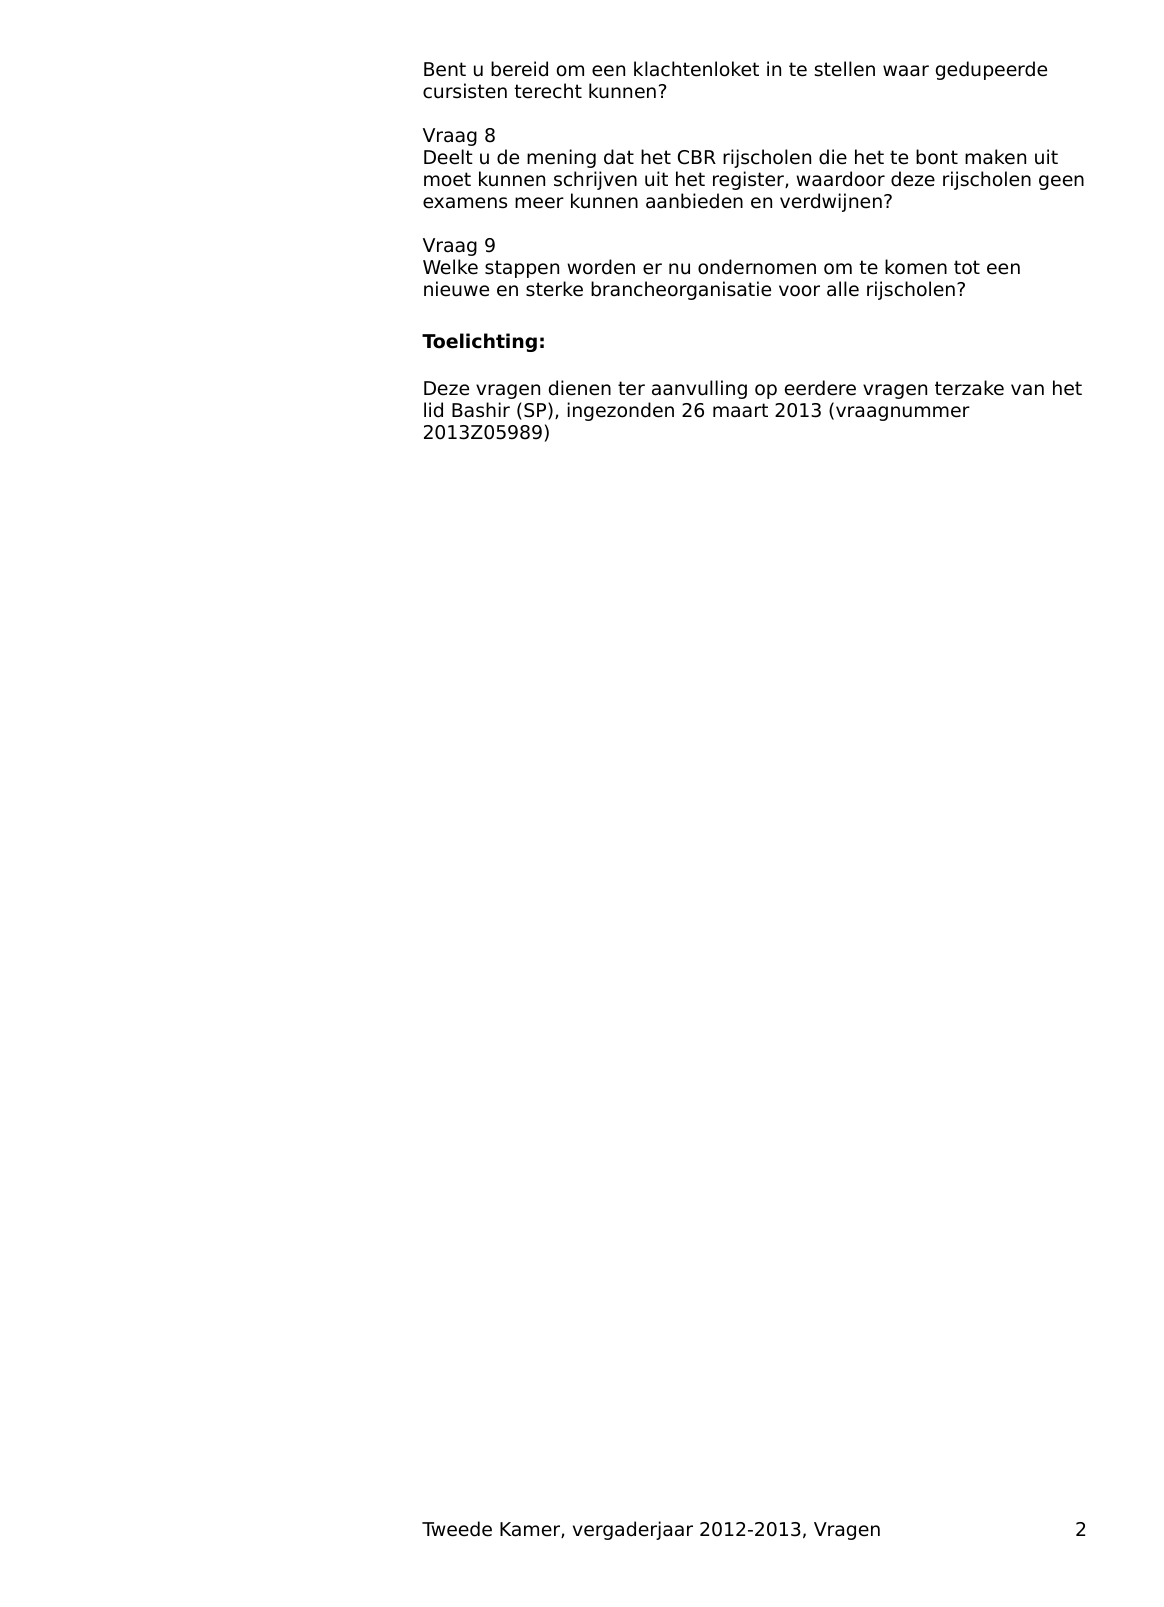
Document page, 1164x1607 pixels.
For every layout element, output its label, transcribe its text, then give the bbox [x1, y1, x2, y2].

text Welke stappen worden er nu ondernomen om te komen tot een nieuwe en sterke brancheorganisatie voor alle rijscholen? [422, 257, 1087, 301]
text Deelt u de mening dat het CBR rijscholen die het te bont maken uit moet kunnen schrijven uit het register, waardoor deze rijscholen geen examens meer kunnen aanbieden en verdwijnen? [422, 147, 1087, 213]
text Vraag 9 [422, 235, 1087, 257]
text Deze vragen dienen ter aanvulling op eerdere vragen terzake van het lid Bashir (SP), ingezonden 26 maart 2013 (vraagnummer 2013Z05989) [422, 378, 1087, 444]
text Bent u bereid om een klachtenloket in te stellen waar gedupeerde cursisten terecht kunnen? [422, 59, 1087, 103]
subtitle Toelichting: [422, 331, 1087, 353]
text Vraag 8 [422, 125, 1087, 147]
